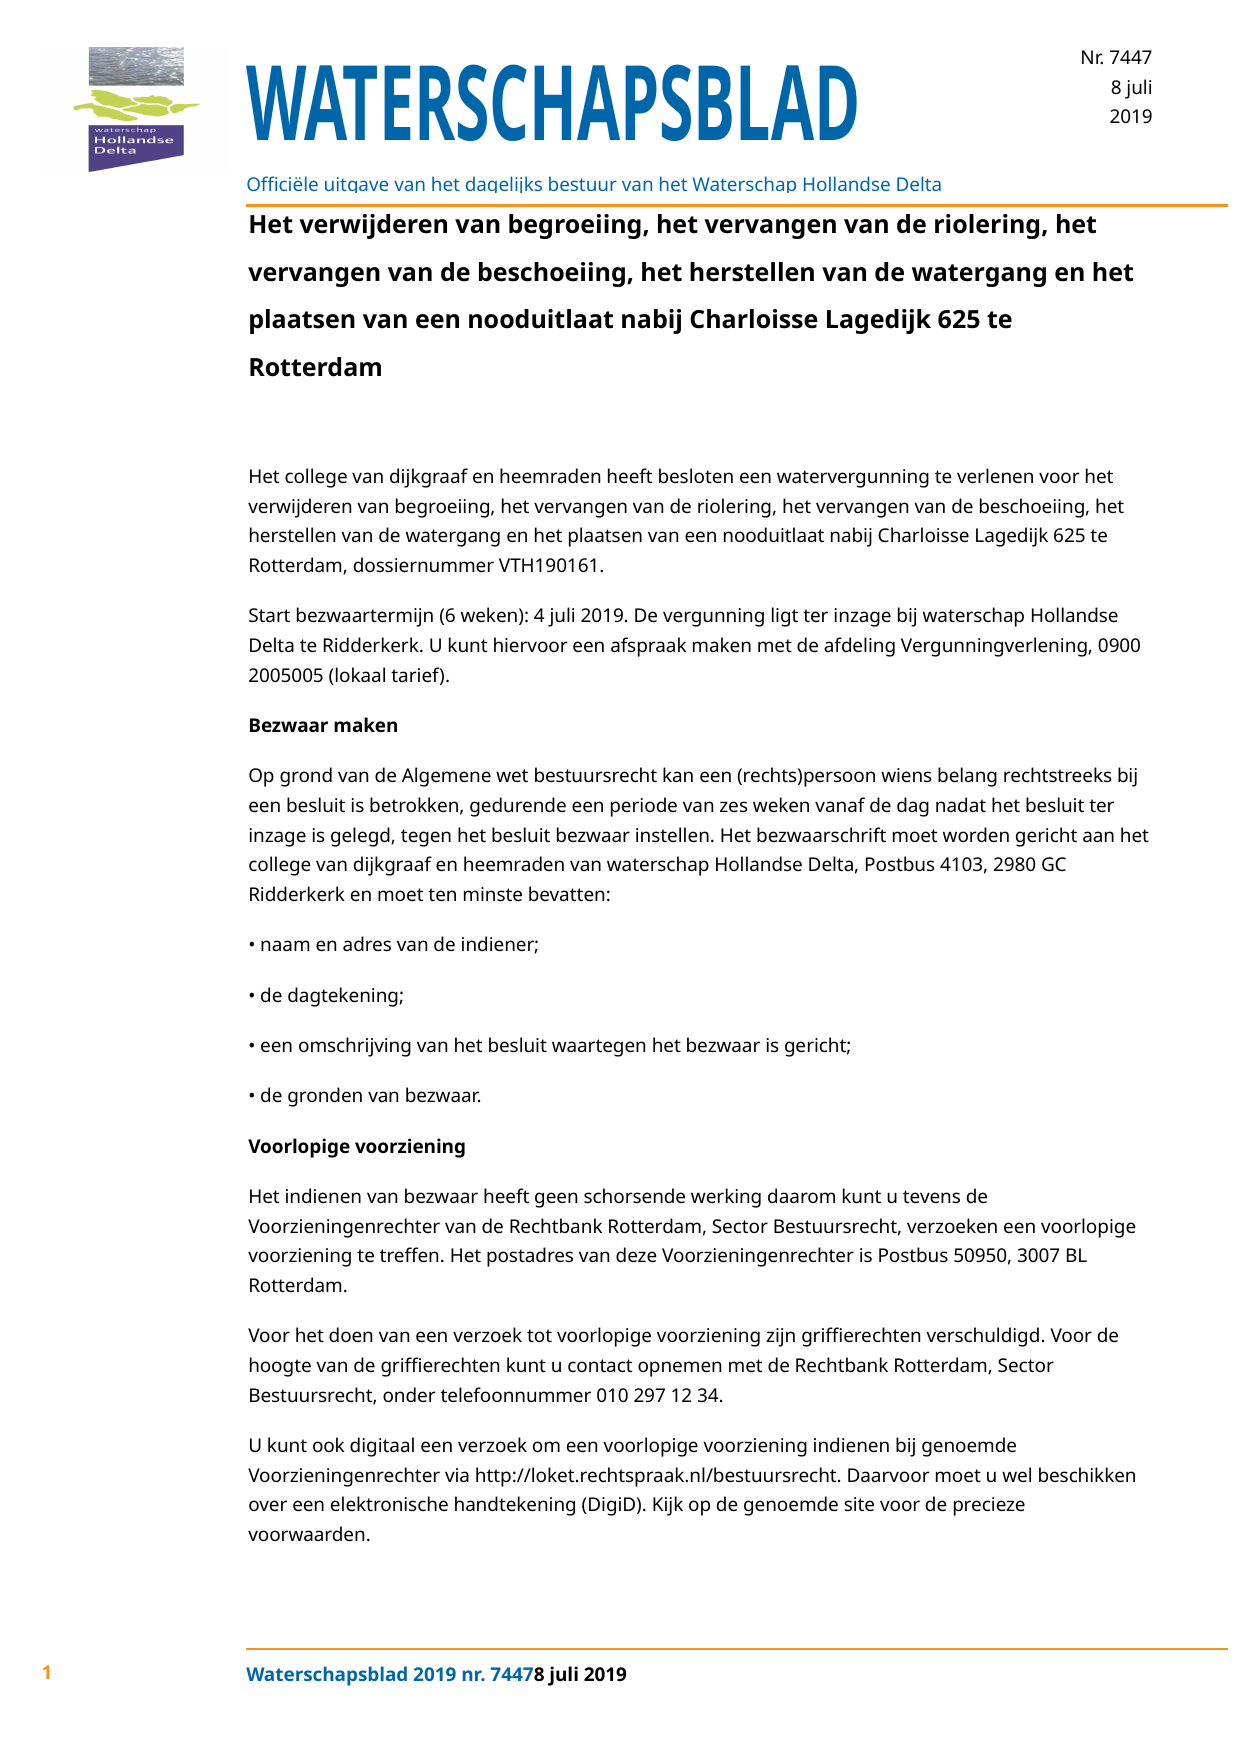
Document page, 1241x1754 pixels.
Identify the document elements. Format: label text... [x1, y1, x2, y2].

text • een omschrijving van het besluit waartegen het bezwaar is gericht; [248, 1032, 1152, 1058]
text Op grond van de Algemene wet bestuursrecht kan een (rechts)persoon wiens belang rechtstreeks bij een besluit is betrokken, gedurende een periode van zes weken vanaf de dag nadat het besluit ter inzage is gelegd, tegen het besluit bezwaar instellen. Het bezwaarschrift moet worden gericht aan het college van dijkgraaf en heemraden van waterschap Hollandse Delta, Postbus 4103, 2980 GC Ridderkerk en moet ten minste bevatten: [248, 763, 1152, 907]
text • de dagtekening; [248, 982, 1152, 1008]
text U kunt ook digitaal een verzoek om een voorlopige voorziening indienen bij genoemde Voorzieningenrechter via http://loket.rechtspraak.nl/bestuursrecht. Daarvoor moet u wel beschikken over een elektronische handtekening (DigiD). Kijk op de genoemde site voor de precieze voorwaarden. [248, 1432, 1152, 1547]
text Bezwaar maken [248, 712, 1152, 738]
text • naam en adres van de indiener; [248, 931, 1152, 957]
text Het college van dijkgraaf en heemraden heeft besloten een watervergunning te verlenen voor het verwijderen van begroeiing, het vervangen van de riolering, het vervangen van de beschoeiing, het herstellen van de watergang en het plaatsen van een nooduitlaat nabij Charloisse Lagedijk 625 te Rotterdam, dossiernummer VTH190161. [248, 463, 1152, 578]
text Voorlopige voorziening [248, 1133, 1152, 1159]
text • de gronden van bezwaar. [248, 1083, 1152, 1108]
text Voor het doen van een verzoek tot voorlopige voorziening zijn griffierechten verschuldigd. Voor de hoogte van de griffierechten kunt u contact opnemen met de Rechtbank Rotterdam, Sector Bestuursrecht, onder telefoonnummer 010 297 12 34. [248, 1323, 1152, 1408]
text Start bezwaartermijn (6 weken): 4 juli 2019. De vergunning ligt ter inzage bij waterschap Hollandse Delta te Ridderkerk. U kunt hiervoor een afspraak maken met de afdeling Vergunningverlening, 0900 2005005 (lokaal tarief). [248, 603, 1152, 688]
picture [41, 47, 231, 172]
text Het verwijderen van begroeiing, het vervangen van de riolering, het vervangen van de beschoeiing, het herstellen van de watergang en het plaatsen van een nooduitlaat nabij Charloisse Lagedijk 625 te Rotterdam [248, 207, 1152, 384]
text Het indienen van bezwaar heeft geen schorsende werking daarom kunt u tevens de Voorzieningenrechter van de Rechtbank Rotterdam, Sector Bestuursrecht, verzoeken een voorlopige voorziening te treffen. Het postadres van deze Voorzieningenrechter is Postbus 50950, 3007 BL Rotterdam. [248, 1183, 1152, 1298]
